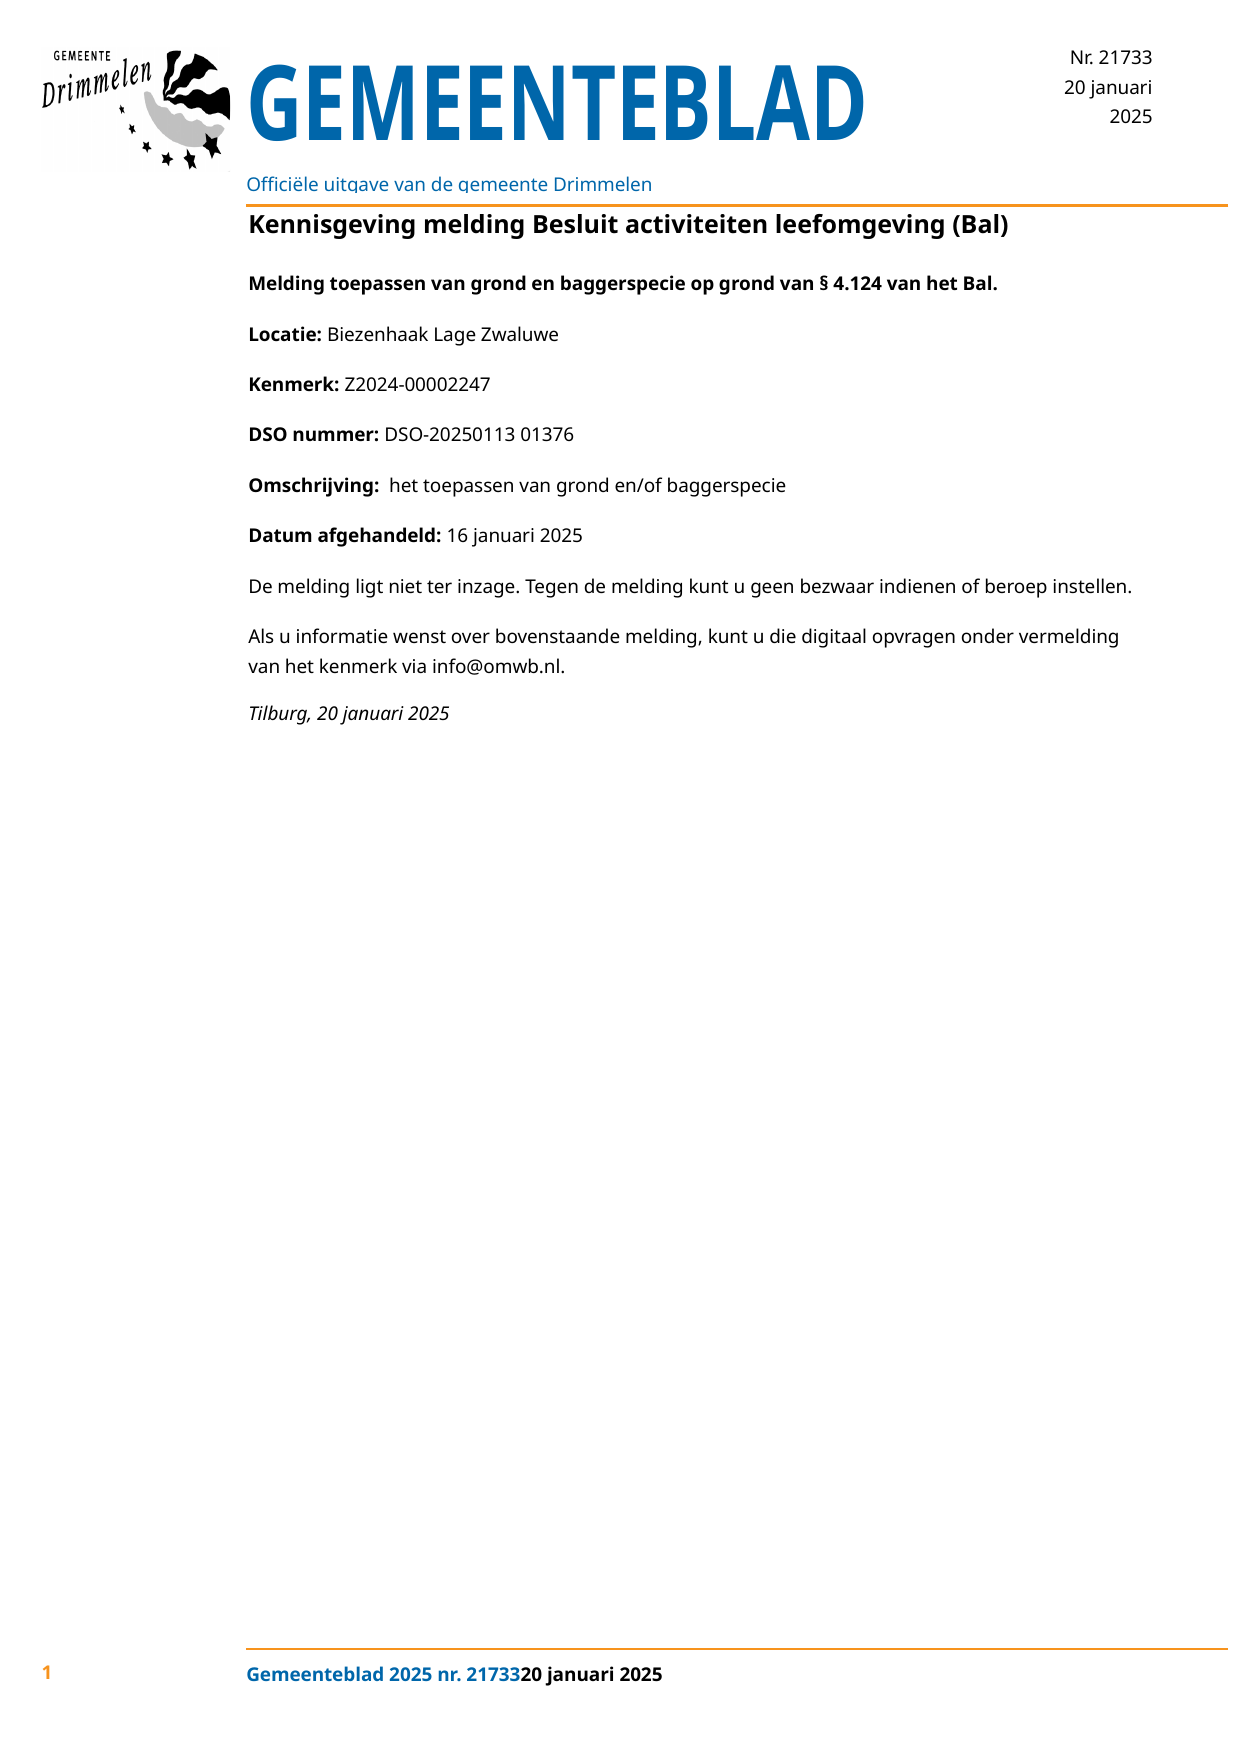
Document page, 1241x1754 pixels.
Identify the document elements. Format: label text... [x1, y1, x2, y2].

text Kennisgeving melding Besluit activiteiten leefomgeving (Bal) [248, 207, 1152, 241]
text Kenmerk: Z2024-00002247 [248, 371, 1152, 397]
text Locatie: Biezenhaak Lage Zwaluwe [248, 321, 1152, 346]
text Melding toepassen van grond en baggerspecie op grond van § 4.124 van het Bal. [248, 270, 1152, 296]
text Tilburg, 20 januari 2025 [248, 701, 1152, 726]
text DSO nummer: DSO-20250113 01376 [248, 422, 1152, 447]
text Omschrijving: het toepassen van grond en/of baggerspecie [248, 472, 1152, 498]
text De melding ligt niet ter inzage. Tegen de melding kunt u geen bezwaar indienen of beroep instellen. [248, 573, 1152, 598]
text Als u informatie wenst over bovenstaande melding, kunt u die digitaal opvragen onder vermelding van het kenmerk via info@omwb.nl. [248, 623, 1152, 678]
picture [41, 47, 231, 172]
text Datum afgehandeld: 16 januari 2025 [248, 522, 1152, 548]
